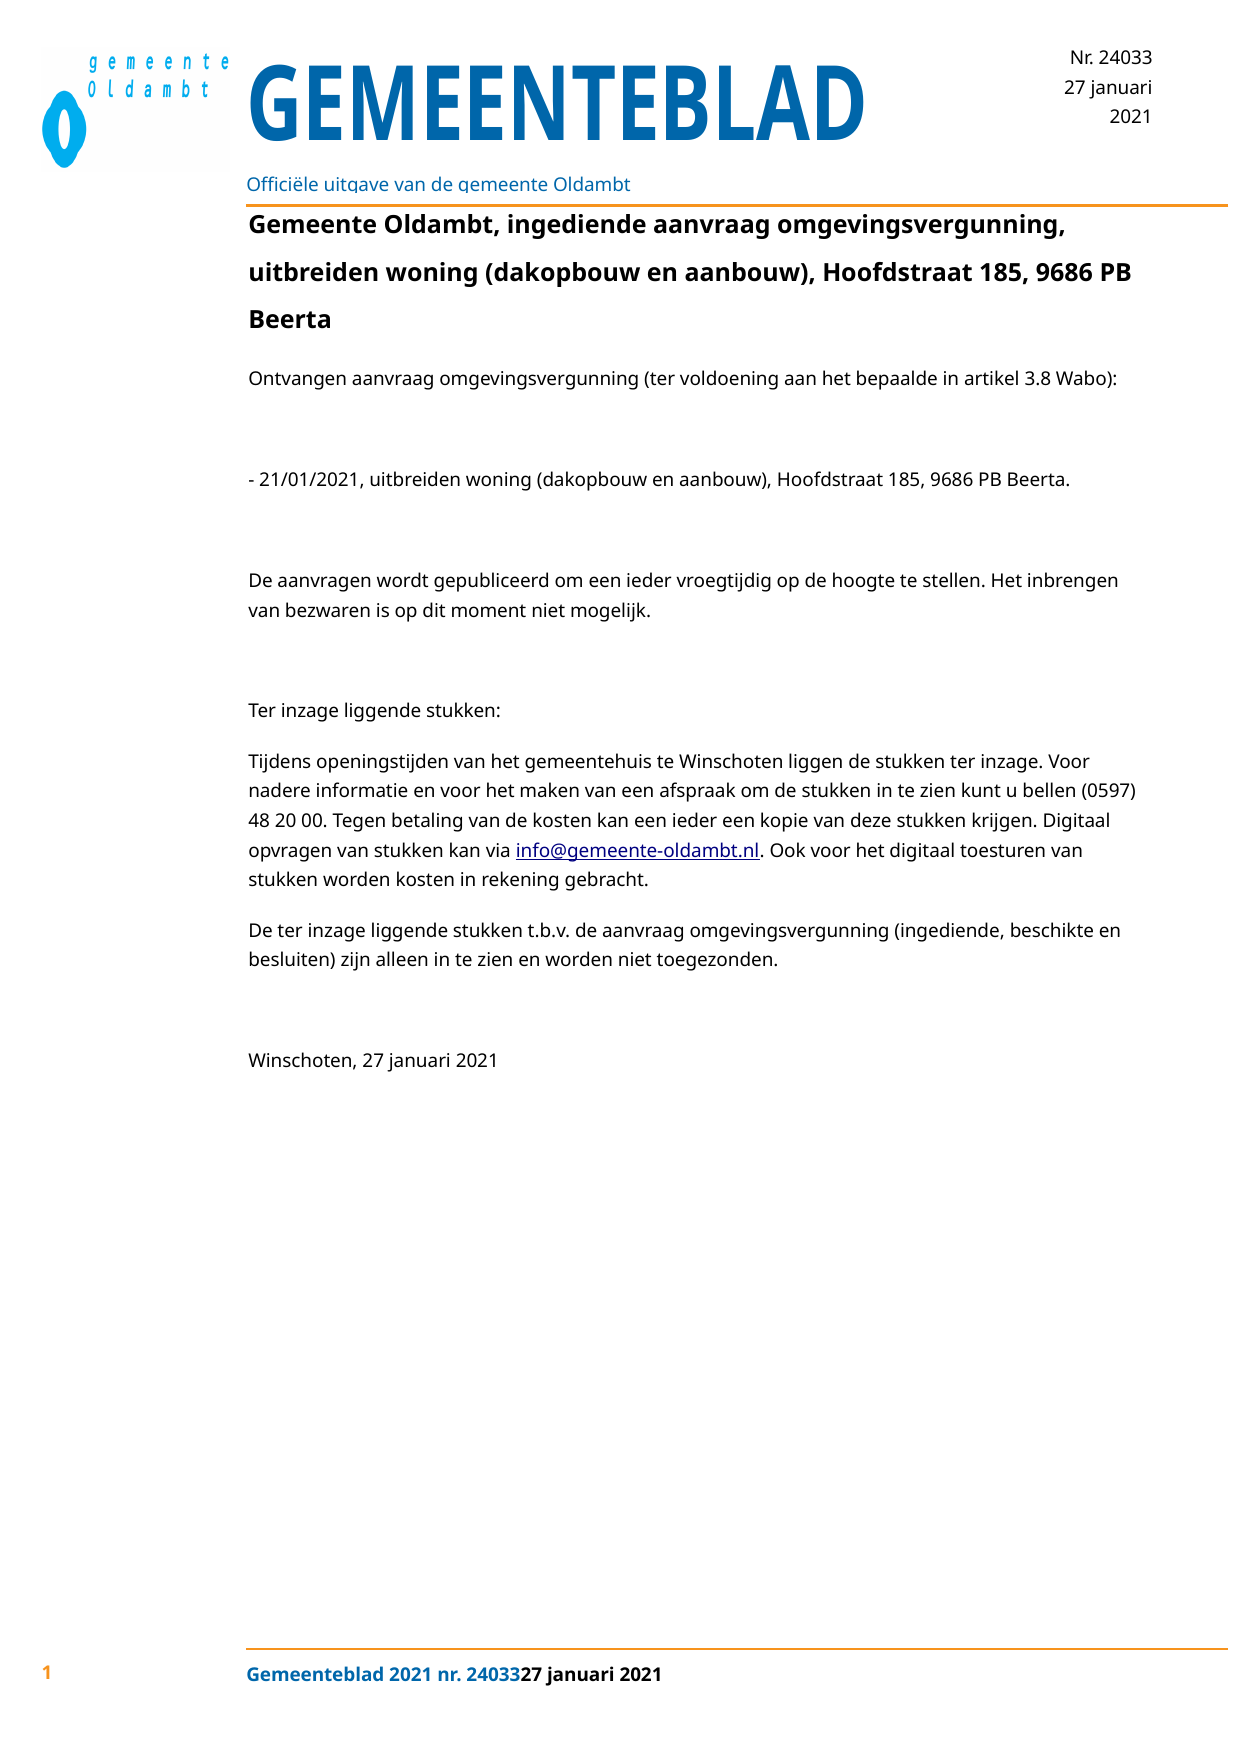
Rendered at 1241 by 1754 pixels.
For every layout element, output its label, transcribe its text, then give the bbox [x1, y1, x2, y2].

text Tijdens openingstijden van het gemeentehuis te Winschoten liggen de stukken ter inzage. Voor nadere informatie en voor het maken van een afspraak om de stukken in te zien kunt u bellen (0597) 48 20 00. Tegen betaling van de kosten kan een ieder een kopie van deze stukken krijgen. Digitaal opvragen van stukken kan via info@gemeente-oldambt.nl. Ook voor het digitaal toesturen van stukken worden kosten in rekening gebracht. [248, 748, 1152, 892]
text De aanvragen wordt gepubliceerd om een ieder vroegtijdig op de hoogte te stellen. Het inbrengen van bezwaren is op dit moment niet mogelijk. [248, 567, 1152, 622]
text - 21/01/2021, uitbreiden woning (dakopbouw en aanbouw), Hoofdstraat 185, 9686 PB Beerta. [248, 466, 1152, 492]
text Ter inzage liggende stukken: [248, 698, 1152, 723]
text De ter inzage liggende stukken t.b.v. de aanvraag omgevingsvergunning (ingediende, beschikte en besluiten) zijn alleen in te zien en worden niet toegezonden. [248, 917, 1152, 972]
text Winschoten, 27 januari 2021 [248, 1047, 1152, 1073]
text Ontvangen aanvraag omgevingsvergunning (ter voldoening aan het bepaalde in artikel 3.8 Wabo): [248, 366, 1152, 391]
picture [41, 47, 231, 172]
text Gemeente Oldambt, ingediende aanvraag omgevingsvergunning, uitbreiden woning (dakopbouw en aanbouw), Hoofdstraat 185, 9686 PB Beerta [248, 207, 1152, 336]
